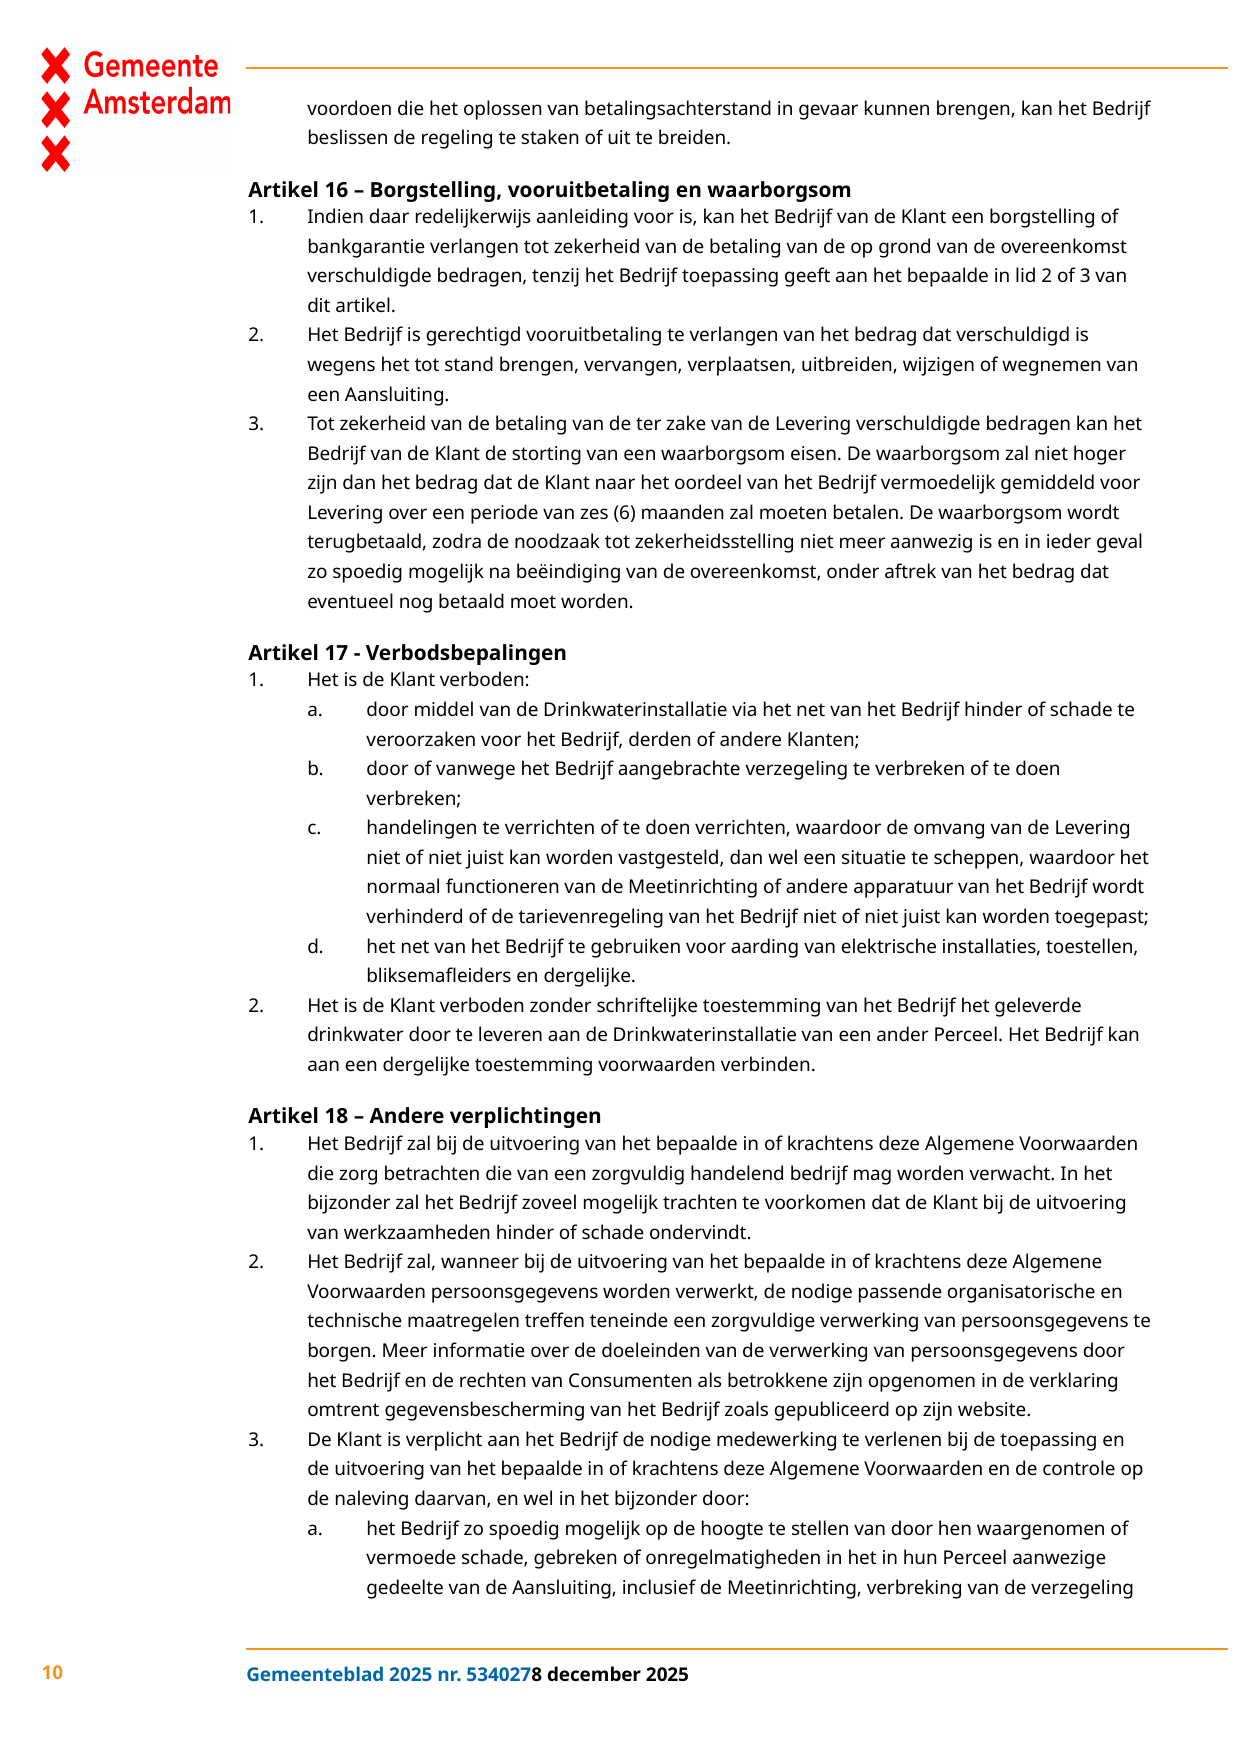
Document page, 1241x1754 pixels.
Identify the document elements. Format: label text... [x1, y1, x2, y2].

list Het Bedrijf is gerechtigd vooruitbetaling te verlangen van het bedrag dat verschuldigd is wegens het tot stand brengen, vervangen, verplaatsen, uitbreiden, wijzigen of wegnemen van een Aansluiting. [248, 322, 1152, 406]
text Artikel 17 - Verbodsbepalingen [248, 638, 1152, 667]
text Artikel 18 – Andere verplichtingen [248, 1102, 1152, 1130]
list Het Bedrijf zal bij de uitvoering van het bepaalde in of krachtens deze Algemene Voorwaarden die zorg betrachten die van een zorgvuldig handelend bedrijf mag worden verwacht. In het bijzonder zal het Bedrijf zoveel mogelijk trachten te voorkomen dat de Klant bij de uitvoering van werkzaamheden hinder of schade ondervindt. [248, 1130, 1152, 1244]
text Artikel 16 – Borgstelling, vooruitbetaling en waarborgsom [248, 175, 1152, 203]
picture [41, 47, 231, 172]
list handelingen te verrichten of te doen verrichten, waardoor de omvang van de Levering niet of niet juist kan worden vastgesteld, dan wel een situatie te scheppen, waardoor het normaal functioneren van de Meetinrichting of andere apparatuur van het Bedrijf wordt verhinderd of de tarievenregeling van het Bedrijf niet of niet juist kan worden toegepast; [307, 814, 1152, 929]
list De Klant is verplicht aan het Bedrijf de nodige medewerking te verlenen bij de toepassing en de uitvoering van het bepaalde in of krachtens deze Algemene Voorwaarden en de controle op de naleving daarvan, en wel in het bijzonder door: [248, 1426, 1152, 1511]
list Indien daar redelijkerwijs aanleiding voor is, kan het Bedrijf van de Klant een borgstelling of bankgarantie verlangen tot zekerheid van de betaling van de op grond van de overeenkomst verschuldigde bedragen, tenzij het Bedrijf toepassing geeft aan het bepaalde in lid 2 of 3 van dit artikel. [248, 203, 1152, 318]
list Het Bedrijf zal, wanneer bij de uitvoering van het bepaalde in of krachtens deze Algemene Voorwaarden persoonsgegevens worden verwerkt, de nodige passende organisatorische en technische maatregelen treffen teneinde een zorgvuldige verwerking van persoonsgegevens te borgen. Meer informatie over de doeleinden van de verwerking van persoonsgegevens door het Bedrijf en de rechten van Consumenten als betrokkene zijn opgenomen in de verklaring omtrent gegevensbescherming van het Bedrijf zoals gepubliceerd op zijn website. [248, 1248, 1152, 1422]
list het Bedrijf zo spoedig mogelijk op de hoogte te stellen van door hen waargenomen of vermoede schade, gebreken of onregelmatigheden in het in hun Perceel aanwezige gedeelte van de Aansluiting, inclusief de Meetinrichting, verbreking van de verzegeling [307, 1515, 1152, 1599]
list het net van het Bedrijf te gebruiken voor aarding van elektrische installaties, toestellen, bliksemafleiders en dergelijke. [307, 933, 1152, 988]
list voordoen die het oplossen van betalingsachterstand in gevaar kunnen brengen, kan het Bedrijf beslissen de regeling te staken of uit te breiden. [248, 95, 1152, 150]
list Het is de Klant verboden zonder schriftelijke toestemming van het Bedrijf het geleverde drinkwater door te leveren aan de Drinkwaterinstallatie van een ander Perceel. Het Bedrijf kan aan een dergelijke toestemming voorwaarden verbinden. [248, 992, 1152, 1077]
list Het is de Klant verboden: [248, 667, 1152, 692]
list door of vanwege het Bedrijf aangebrachte verzegeling te verbreken of te doen verbreken; [307, 755, 1152, 811]
list Tot zekerheid van de betaling van de ter zake van de Levering verschuldigde bedragen kan het Bedrijf van de Klant de storting van een waarborgsom eisen. De waarborgsom zal niet hoger zijn dan het bedrag dat de Klant naar het oordeel van het Bedrijf vermoedelijk gemiddeld voor Levering over een periode van zes (6) maanden zal moeten betalen. De waarborgsom wordt terugbetaald, zodra de noodzaak tot zekerheidsstelling niet meer aanwezig is en in ieder geval zo spoedig mogelijk na beëindiging van de overeenkomst, onder aftrek van het bedrag dat eventueel nog betaald moet worden. [248, 410, 1152, 613]
list door middel van de Drinkwaterinstallatie via het net van het Bedrijf hinder of schade te veroorzaken voor het Bedrijf, derden of andere Klanten; [307, 696, 1152, 752]
